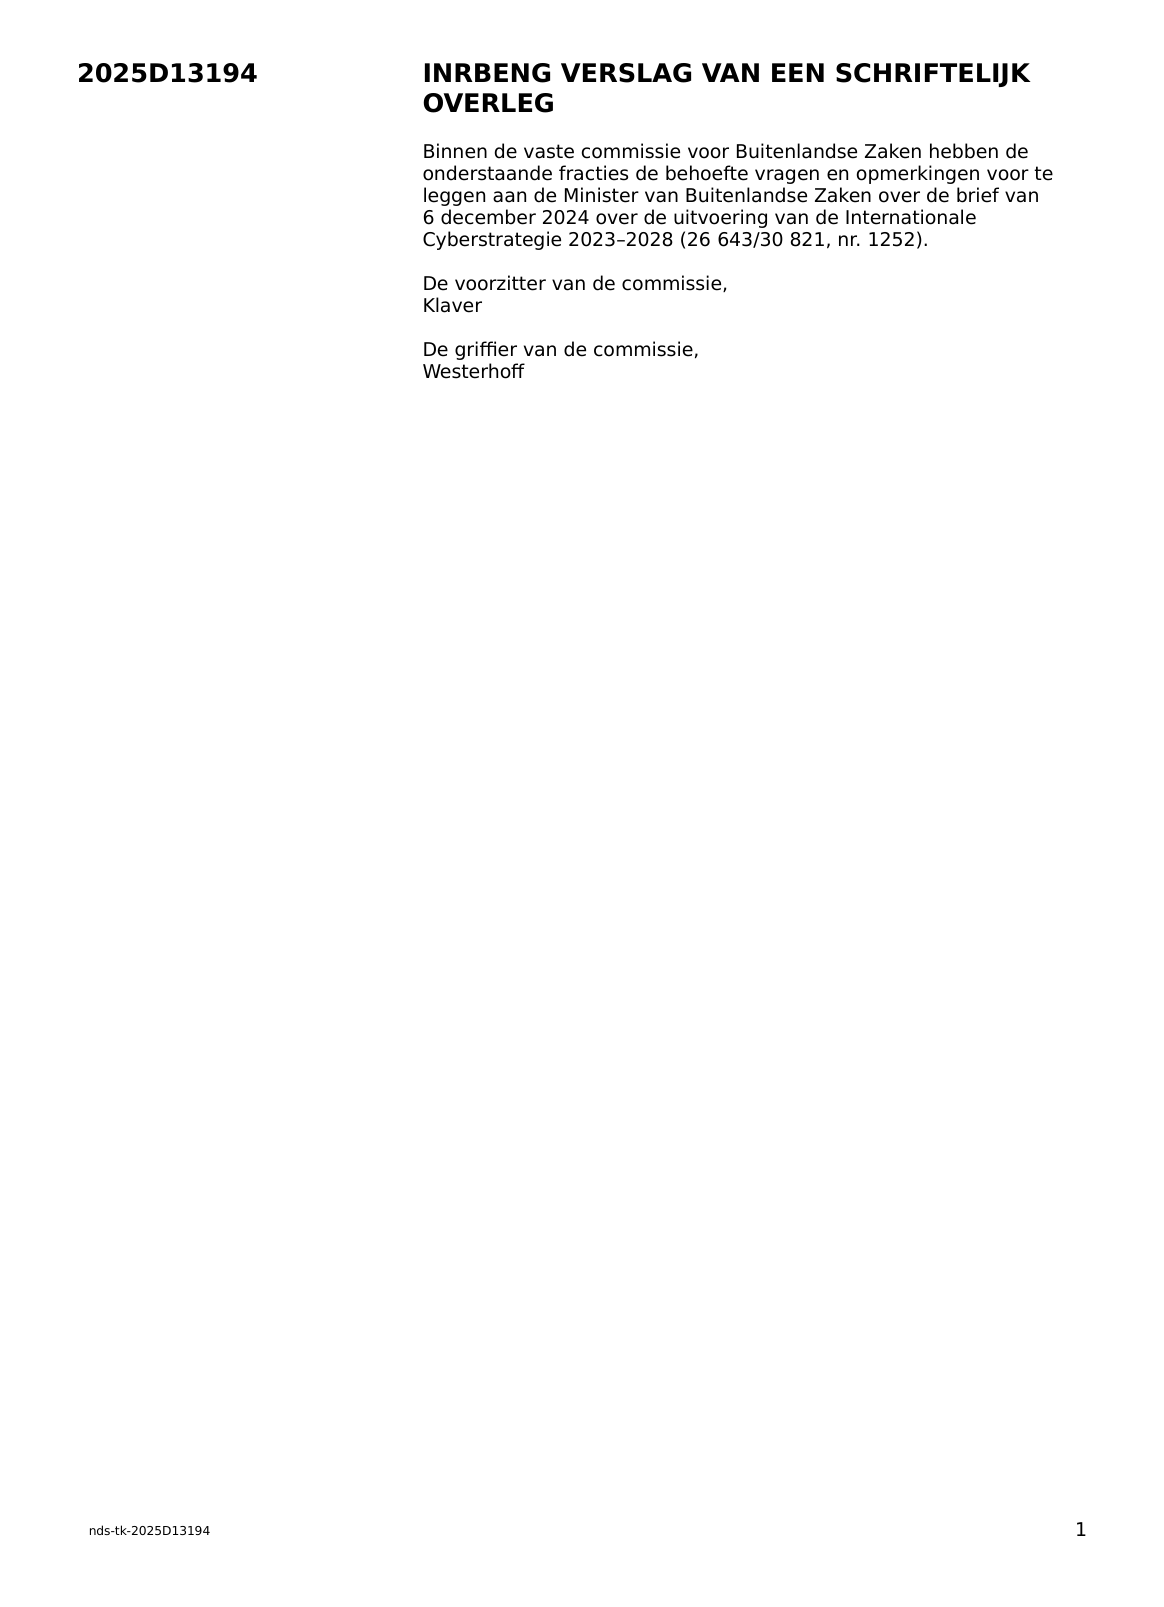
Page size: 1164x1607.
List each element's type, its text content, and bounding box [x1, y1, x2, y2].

text De griffier van de commissie, [422, 339, 1087, 361]
text Binnen de vaste commissie voor Buitenlandse Zaken hebben de onderstaande fracties de behoefte vragen en opmerkingen voor te leggen aan de Minister van Buitenlandse Zaken over de brief van 6 december 2024 over de uitvoering van de Internationale Cyberstrategie 2023–2028 (26 643/30 821, nr. 1252). [422, 141, 1087, 251]
text Klaver [422, 295, 1087, 317]
text nds-tk-2025D13194 [88, 1524, 323, 1538]
text De voorzitter van de commissie, [422, 273, 1087, 295]
text Westerhoff [422, 361, 1087, 383]
text 2025D13194 INRBENG VERSLAG VAN EEN SCHRIFTELIJK OVERLEG [77, 59, 1087, 118]
